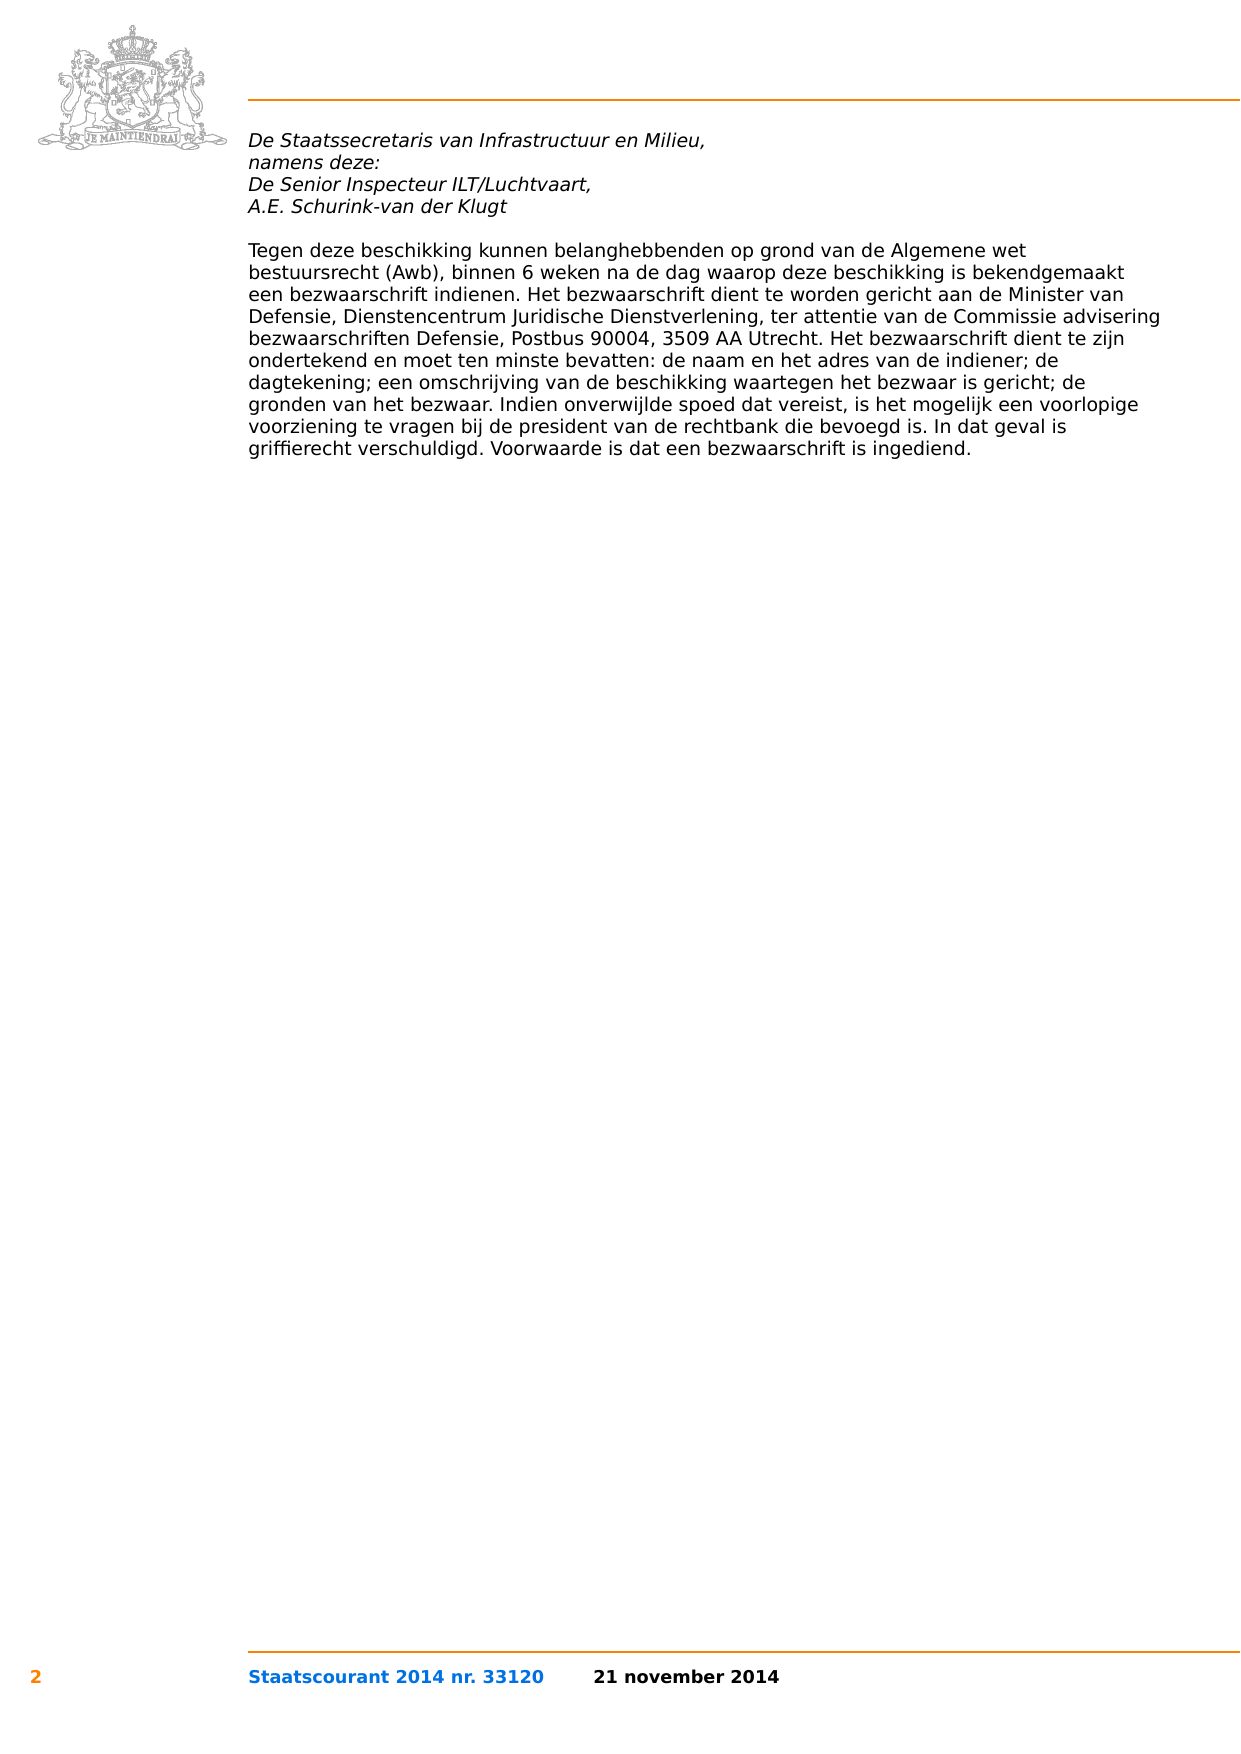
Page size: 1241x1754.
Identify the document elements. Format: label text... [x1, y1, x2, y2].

picture [38, 25, 227, 150]
text De Staatssecretaris van Infrastructuur en Milieu, namens deze: De Senior Inspecteur ILT/Luchtvaart, A.E. Schurink-van der Klugt [248, 130, 1163, 218]
text Tegen deze beschikking kunnen belanghebbenden op grond van de Algemene wet bestuursrecht (Awb), binnen 6 weken na de dag waarop deze beschikking is bekendgemaakt een bezwaarschrift indienen. Het bezwaarschrift dient te worden gericht aan de Minister van Defensie, Dienstencentrum Juridische Dienstverlening, ter attentie van de Commissie advisering bezwaarschriften Defensie, Postbus 90004, 3509 AA Utrecht. Het bezwaarschrift dient te zijn ondertekend en moet ten minste bevatten: de naam en het adres van de indiener; de dagtekening; een omschrijving van de beschikking waartegen het bezwaar is gericht; de gronden van het bezwaar. Indien onverwijlde spoed dat vereist, is het mogelijk een voorlopige voorziening te vragen bij de president van de rechtbank die bevoegd is. In dat geval is griffierecht verschuldigd. Voorwaarde is dat een bezwaarschrift is ingediend. [248, 240, 1163, 459]
